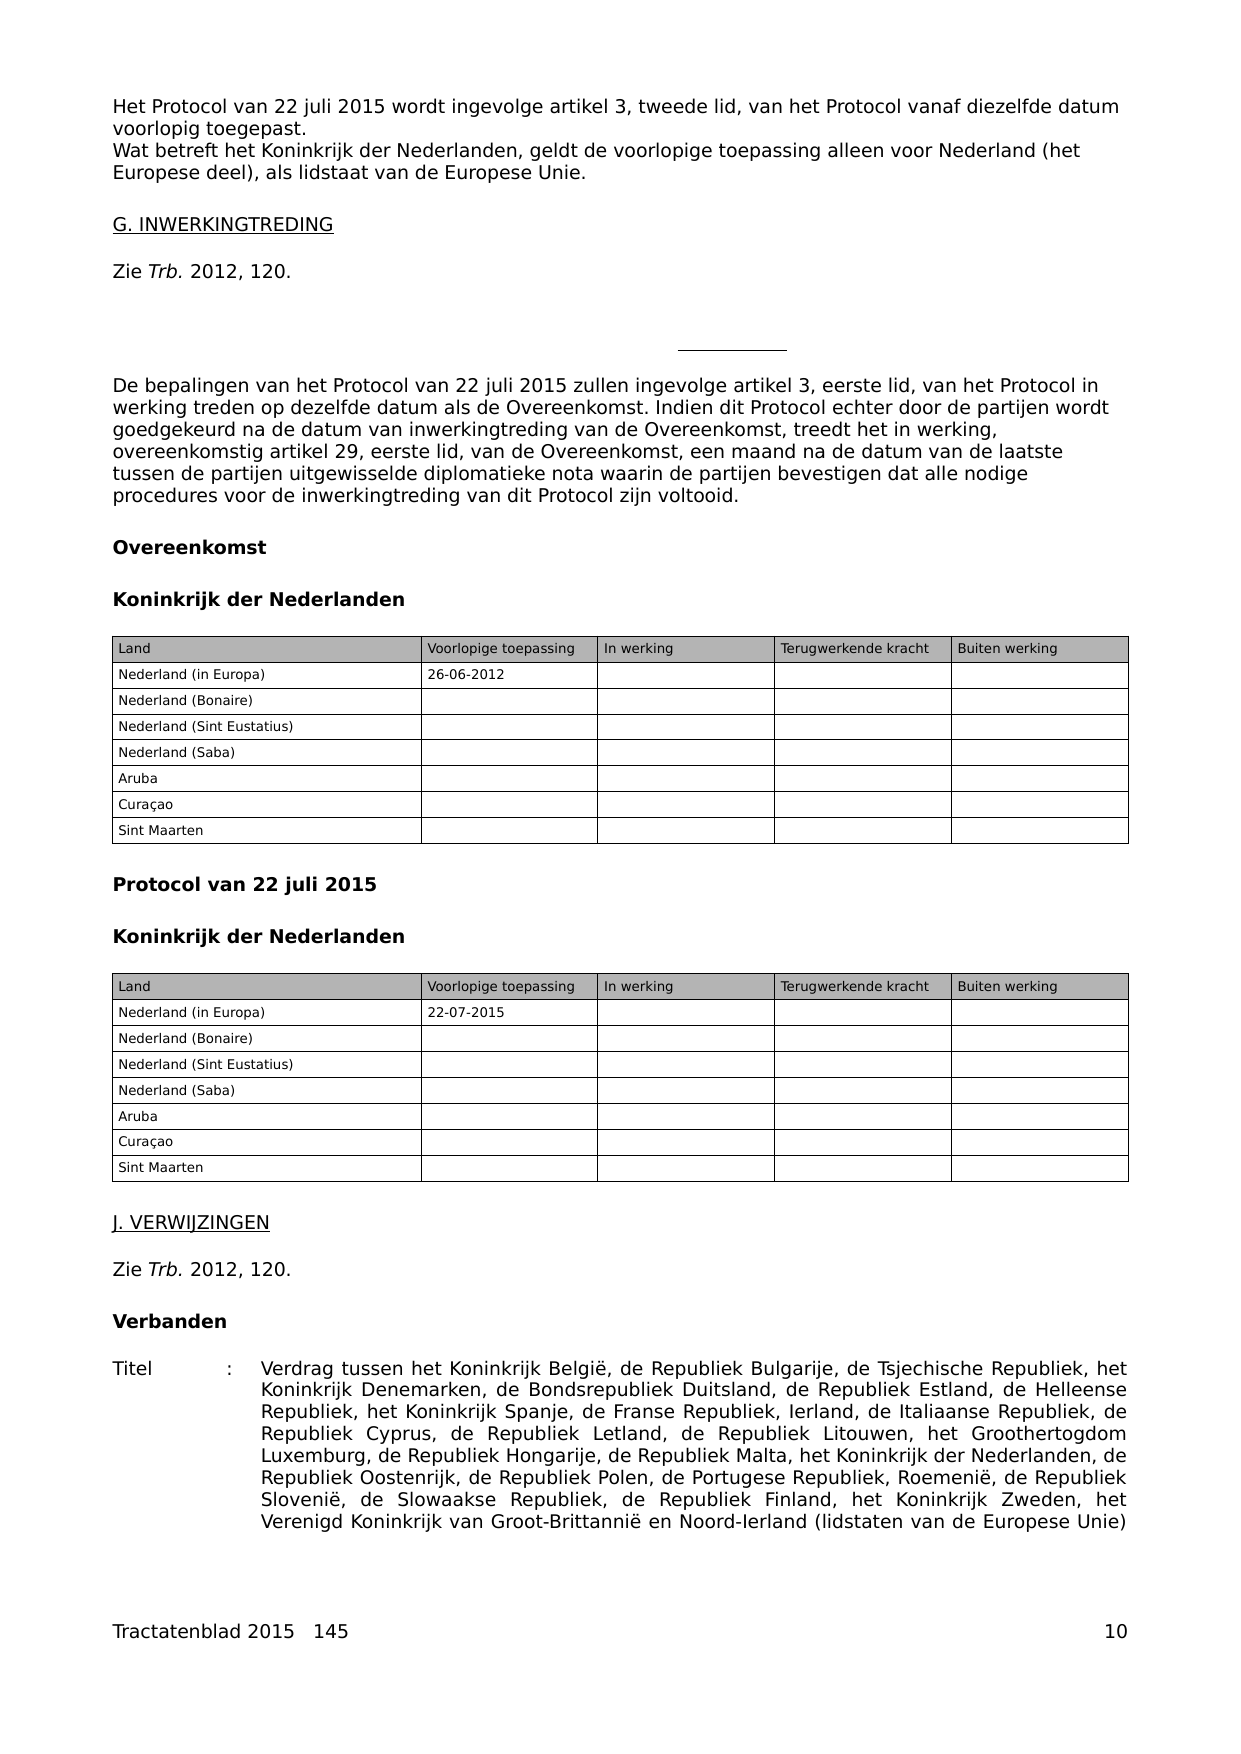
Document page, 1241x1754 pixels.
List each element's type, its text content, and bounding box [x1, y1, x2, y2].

table_cell [422, 766, 597, 791]
table_cell Nederland (Sint Eustatius) [113, 715, 421, 739]
table_cell [598, 1156, 774, 1181]
subtitle Verbanden [112, 1311, 1128, 1333]
table_cell [775, 1052, 951, 1077]
table_cell [952, 663, 1128, 687]
table_cell [952, 792, 1128, 817]
table_cell Nederland (Sint Eustatius) [113, 1052, 421, 1077]
table_cell [952, 1026, 1128, 1051]
table_header In werking [598, 637, 774, 662]
table_cell Nederland (in Europa) [113, 663, 421, 687]
table_cell [775, 1026, 951, 1051]
table_header Buiten werking [952, 974, 1128, 999]
table_cell Curaçao [113, 1130, 421, 1155]
table_cell [422, 740, 597, 765]
table_cell [422, 1130, 597, 1155]
subtitle J. VERWIJZINGEN [112, 1212, 1128, 1234]
table_cell [952, 1104, 1128, 1129]
table_cell [775, 1078, 951, 1103]
table_header Terugwerkende kracht [775, 974, 951, 999]
table_cell [952, 689, 1128, 713]
table_cell Nederland (Bonaire) [113, 689, 421, 713]
table_cell [775, 792, 951, 817]
table_cell Aruba [113, 1104, 421, 1129]
table_cell [775, 689, 951, 713]
subtitle Koninkrijk der Nederlanden [112, 589, 1128, 611]
table_cell Nederland (in Europa) [113, 1000, 421, 1025]
subtitle Overeenkomst [112, 537, 1128, 559]
table_cell [598, 1026, 774, 1051]
table_cell [598, 1052, 774, 1077]
table_cell [775, 1104, 951, 1129]
table_cell [952, 1078, 1128, 1103]
text De bepalingen van het Protocol van 22 juli 2015 zullen ingevolge artikel 3, eerste lid, van het Protocol in werking treden op dezelfde datum als de Overeenkomst. Indien dit Protocol echter door de partijen wordt goedgekeurd na de datum van inwerkingtreding van de Overeenkomst, treedt het in werking, overeenkomstig artikel 29, eerste lid, van de Overeenkomst, een maand na de datum van de laatste tussen de partijen uitgewisselde diplomatieke nota waarin de partijen bevestigen dat alle nodige procedures voor de inwerkingtreding van dit Protocol zijn voltooid. [112, 375, 1128, 507]
table_cell [422, 1026, 597, 1051]
table_cell [598, 818, 774, 843]
table_header Buiten werking [952, 637, 1128, 662]
table_cell [598, 715, 774, 739]
table_cell [952, 740, 1128, 765]
table_cell [598, 1000, 774, 1025]
table_cell [952, 1052, 1128, 1077]
table_cell [952, 1156, 1128, 1181]
table_cell [952, 766, 1128, 791]
table_cell [775, 818, 951, 843]
table_cell [952, 818, 1128, 843]
table_cell [422, 818, 597, 843]
table_header Land [113, 637, 421, 662]
table_cell [952, 1000, 1128, 1025]
subtitle G. INWERKINGTREDING [112, 214, 1128, 236]
table_cell Nederland (Saba) [113, 740, 421, 765]
table_cell [775, 663, 951, 687]
table_cell [422, 689, 597, 713]
table_cell Aruba [113, 766, 421, 791]
text Het Protocol van 22 juli 2015 wordt ingevolge artikel 3, tweede lid, van het Protocol vanaf diezelfde datum voorlopig toegepast. [112, 96, 1128, 140]
table_cell 26-06-2012 [422, 663, 597, 687]
table_cell [598, 1078, 774, 1103]
table_cell [775, 766, 951, 791]
table_cell [598, 766, 774, 791]
table_cell Sint Maarten [113, 818, 421, 843]
table_header Voorlopige toepassing [422, 974, 597, 999]
table_cell [422, 715, 597, 739]
table_header Titel [112, 1358, 226, 1533]
table_cell 22-07-2015 [422, 1000, 597, 1025]
table_cell [775, 1156, 951, 1181]
table_header Verdrag tussen het Koninkrijk België, de Republiek Bulgarije, de Tsjechische Republiek, het Koninkrijk Denemarken, de Bondsrepubliek Duitsland, de Republiek Estland, de Helleense Republiek, het Koninkrijk Spanje, de Franse Republiek, Ierland, de Italiaanse Republiek, de Republiek Cyprus, de Republiek Letland, de Republiek Litouwen, het Groothertogdom Luxemburg, de Republiek Hongarije, de Republiek Malta, het Koninkrijk der Nederlanden, de Republiek Oostenrijk, de Republiek Polen, de Portugese Republiek, Roemenië, de Republiek Slovenië, de Slowaakse Republiek, de Republiek Finland, het Koninkrijk Zweden, het Verenigd Koninkrijk van Groot-Brittannië en Noord-Ierland (lidstaten van de Europese Unie) [261, 1358, 1128, 1533]
table_header In werking [598, 974, 774, 999]
table_header : [226, 1358, 261, 1533]
table_cell [598, 740, 774, 765]
table_cell [775, 1000, 951, 1025]
table_cell [422, 1156, 597, 1181]
subtitle Protocol van 22 juli 2015 [112, 874, 1128, 896]
table_cell [775, 715, 951, 739]
subtitle Koninkrijk der Nederlanden [112, 926, 1128, 948]
table_header Land [113, 974, 421, 999]
table_cell [598, 1130, 774, 1155]
table_cell [775, 1130, 951, 1155]
table_cell [775, 740, 951, 765]
table_cell Nederland (Saba) [113, 1078, 421, 1103]
table_cell Curaçao [113, 792, 421, 817]
table_cell [422, 1078, 597, 1103]
text Zie Trb. 2012, 120. [112, 261, 1128, 283]
table_cell [952, 715, 1128, 739]
table_cell Sint Maarten [113, 1156, 421, 1181]
table_cell [598, 792, 774, 817]
table_header Voorlopige toepassing [422, 637, 597, 662]
table_cell [422, 1104, 597, 1129]
text Wat betreft het Koninkrijk der Nederlanden, geldt de voorlopige toepassing alleen voor Nederland (het Europese deel), als lidstaat van de Europese Unie. [112, 140, 1128, 184]
table_header Terugwerkende kracht [775, 637, 951, 662]
table_cell [952, 1130, 1128, 1155]
table_cell [598, 663, 774, 687]
table_cell Nederland (Bonaire) [113, 1026, 421, 1051]
table_cell [598, 689, 774, 713]
table_cell [422, 792, 597, 817]
table_cell [422, 1052, 597, 1077]
text Zie Trb. 2012, 120. [112, 1259, 1128, 1281]
table_cell [598, 1104, 774, 1129]
